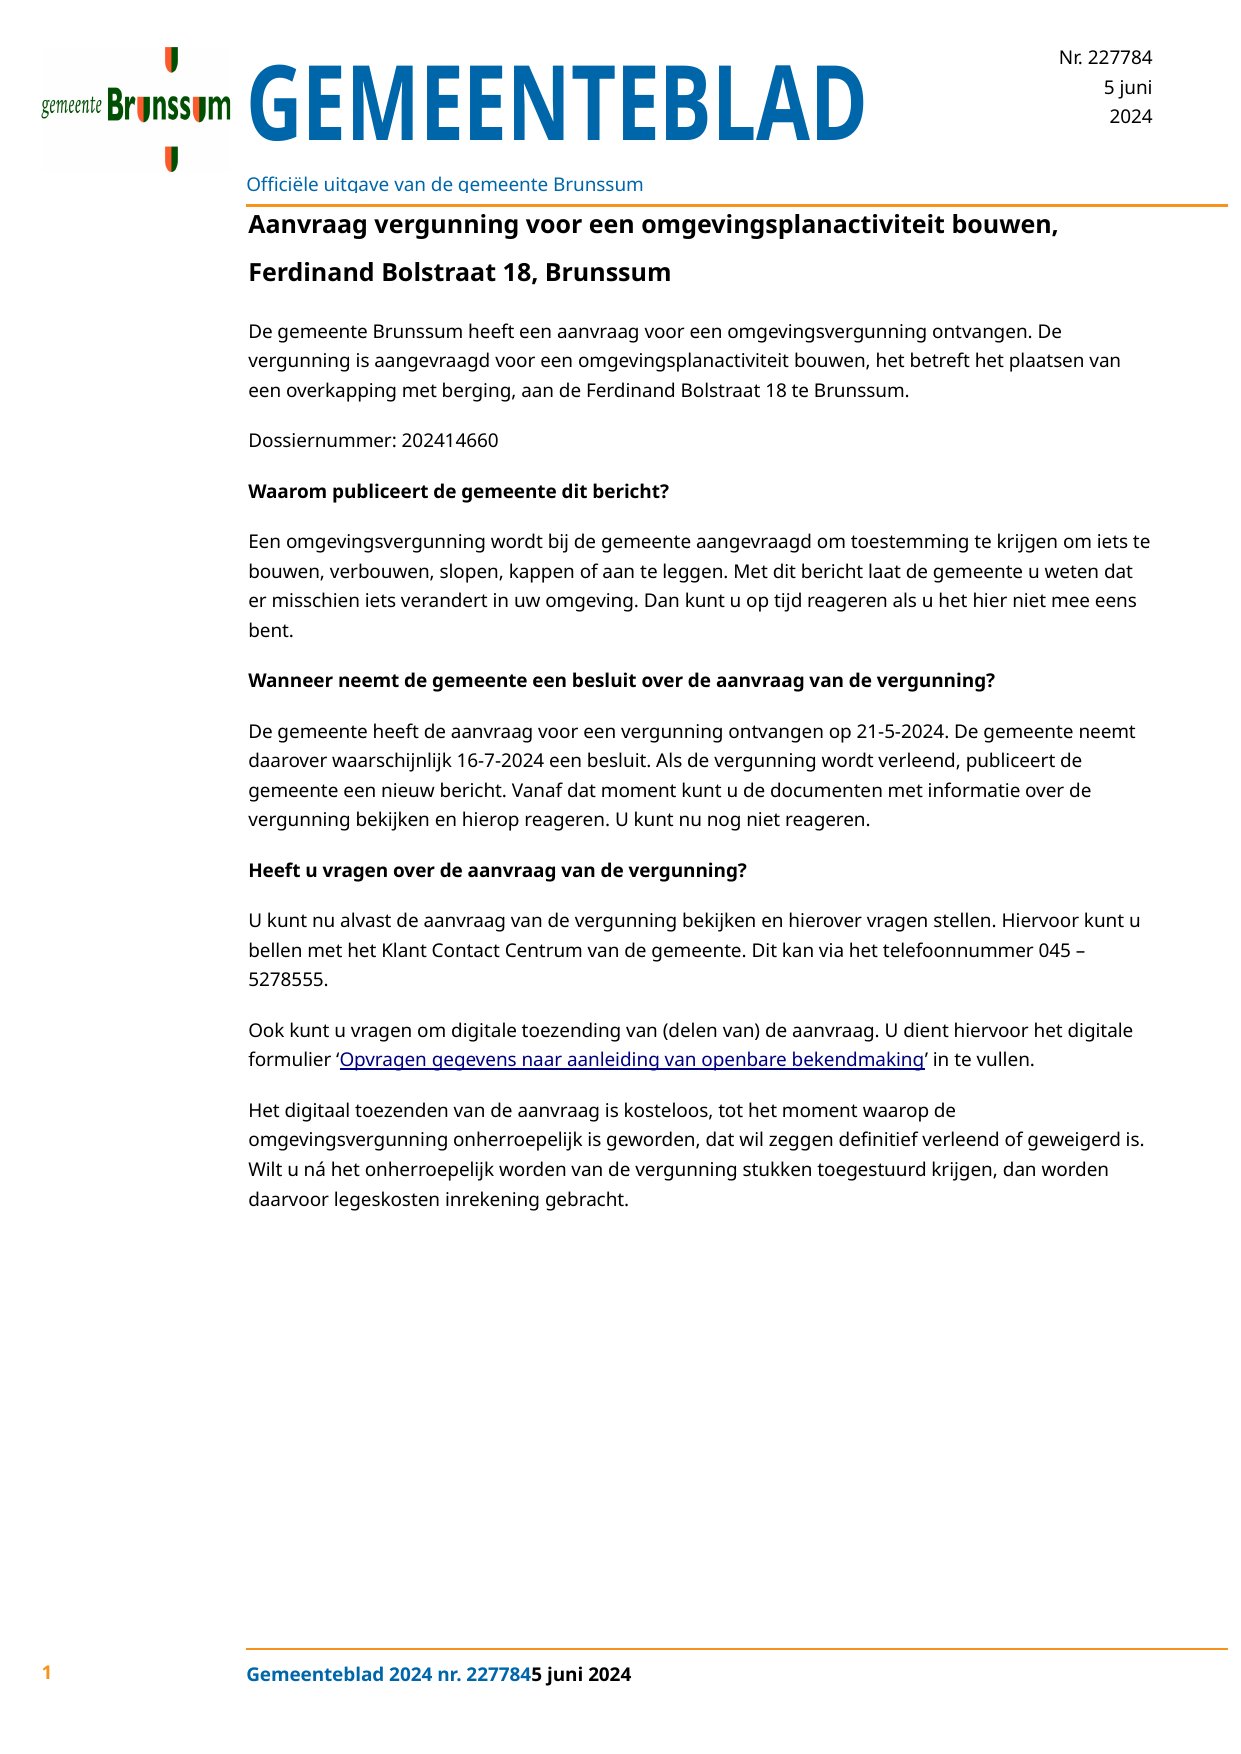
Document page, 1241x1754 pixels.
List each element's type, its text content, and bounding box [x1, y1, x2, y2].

text U kunt nu alvast de aanvraag van de vergunning bekijken en hierover vragen stellen. Hiervoor kunt u bellen met het Klant Contact Centrum van de gemeente. Dit kan via het telefoonnummer 045 – 5278555. [248, 907, 1152, 992]
text De gemeente heeft de aanvraag voor een vergunning ontvangen op 21-5-2024. De gemeente neemt daarover waarschijnlijk 16-7-2024 een besluit. Als de vergunning wordt verleend, publiceert de gemeente een nieuw bericht. Vanaf dat moment kunt u de documenten met informatie over de vergunning bekijken en hierop reageren. U kunt nu nog niet reageren. [248, 718, 1152, 832]
text Dossiernummer: 202414660 [248, 427, 1152, 453]
text Waarom publiceert de gemeente dit bericht? [248, 478, 1152, 504]
text Wanneer neemt de gemeente een besluit over de aanvraag van de vergunning? [248, 667, 1152, 693]
text Een omgevingsvergunning wordt bij de gemeente aangevraagd om toestemming te krijgen om iets te bouwen, verbouwen, slopen, kappen of aan te leggen. Met dit bericht laat de gemeente u weten dat er misschien iets verandert in uw omgeving. Dan kunt u op tijd reageren als u het hier niet mee eens bent. [248, 528, 1152, 643]
text Heeft u vragen over de aanvraag van de vergunning? [248, 857, 1152, 883]
text De gemeente Brunssum heeft een aanvraag voor een omgevingsvergunning ontvangen. De vergunning is aangevraagd voor een omgevingsplanactiviteit bouwen, het betreft het plaatsen van een overkapping met berging, aan de Ferdinand Bolstraat 18 te Brunssum. [248, 318, 1152, 403]
text Ook kunt u vragen om digitale toezending van (delen van) de aanvraag. U dient hiervoor het digitale formulier ‘Opvragen gegevens naar aanleiding van openbare bekendmaking’ in te vullen. [248, 1017, 1152, 1072]
text Het digitaal toezenden van de aanvraag is kosteloos, tot het moment waarop de omgevingsvergunning onherroepelijk is geworden, dat wil zeggen definitief verleend of geweigerd is. Wilt u ná het onherroepelijk worden van de vergunning stukken toegestuurd krijgen, dan worden daarvoor legeskosten inrekening gebracht. [248, 1097, 1152, 1212]
picture [41, 47, 231, 172]
text Aanvraag vergunning voor een omgevingsplanactiviteit bouwen, Ferdinand Bolstraat 18, Brunssum [248, 207, 1152, 288]
